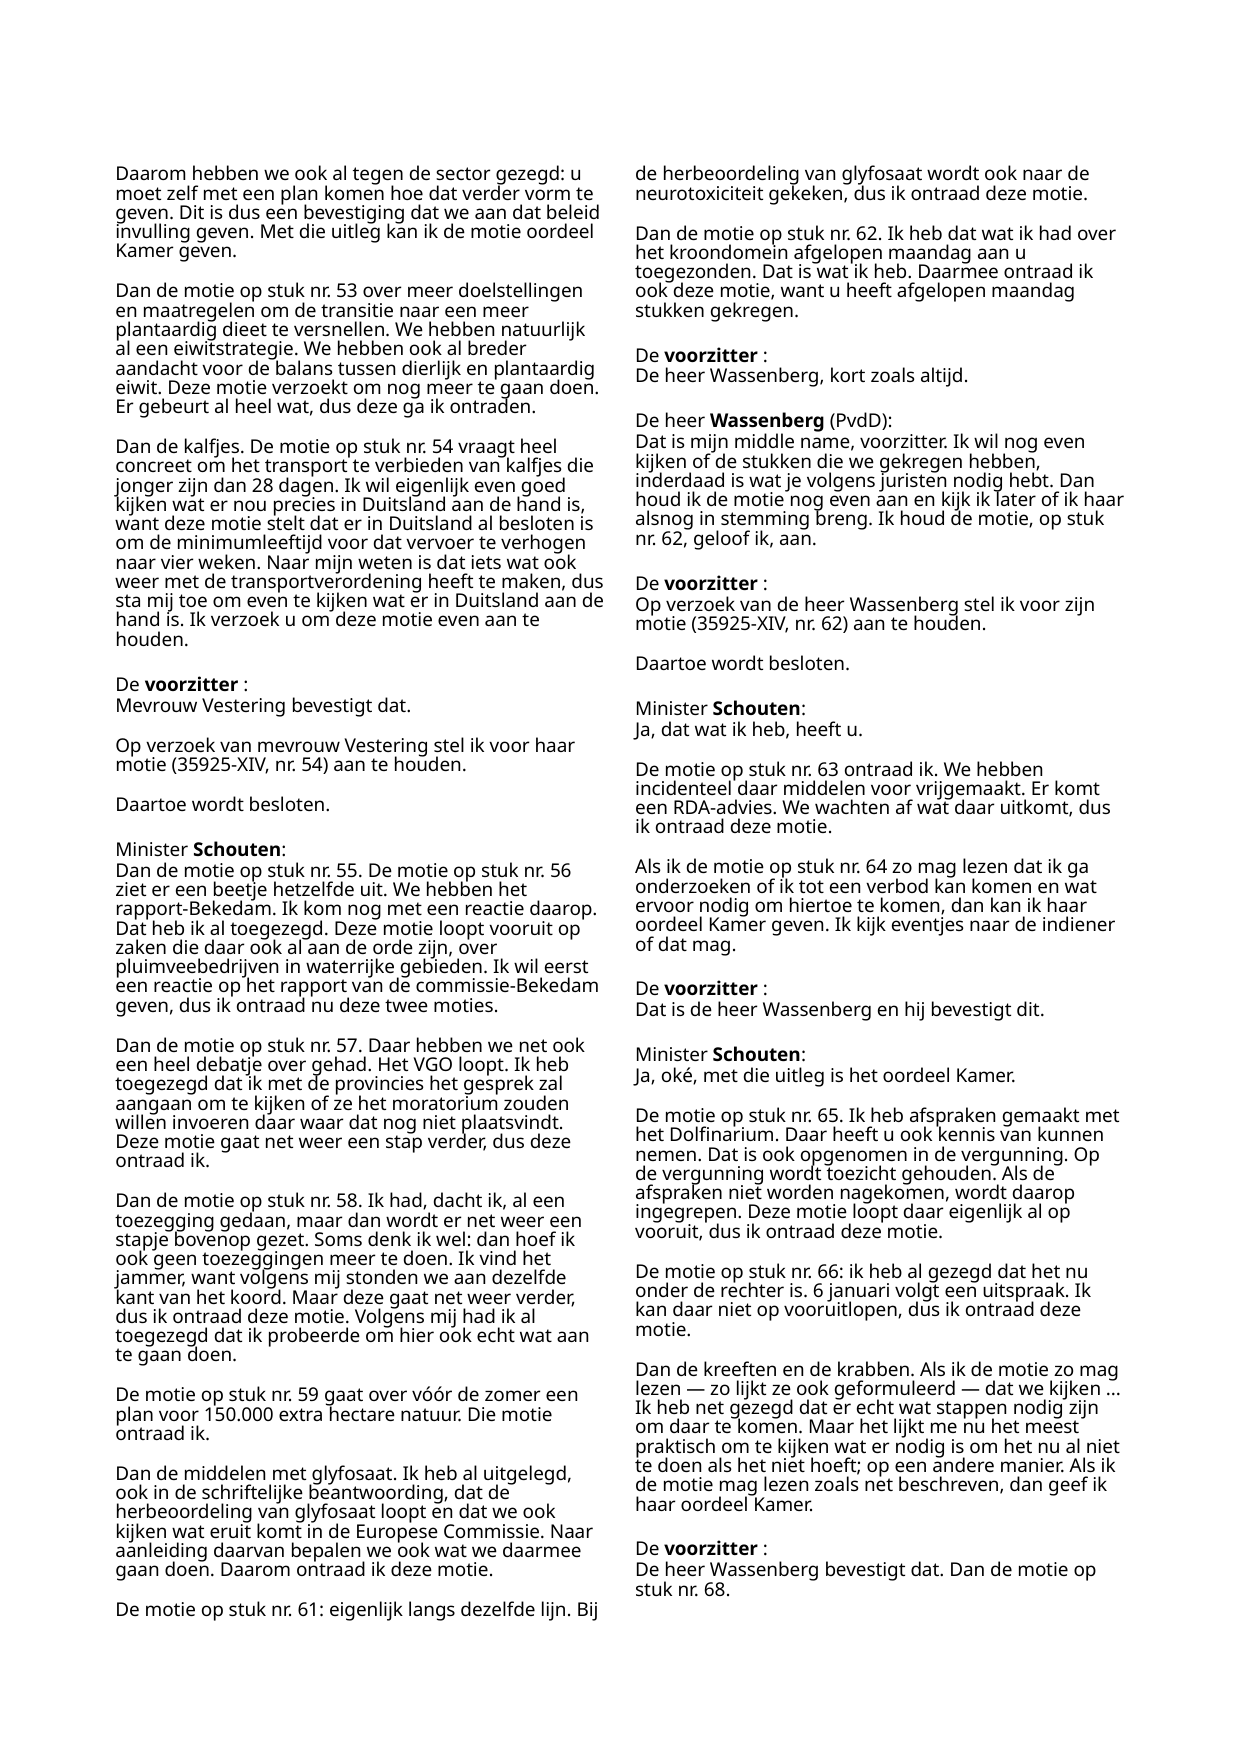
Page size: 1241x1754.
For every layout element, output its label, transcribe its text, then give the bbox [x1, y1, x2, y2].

text Dan de motie op stuk nr. 57. Daar hebben we net ook een heel debatje over gehad. Het VGO loopt. Ik heb toegezegd dat ik met de provincies het gesprek zal aangaan om te kijken of ze het moratorium zouden willen invoeren daar waar dat nog niet plaatsvindt. Deze motie gaat net weer een stap verder, dus deze ontraad ik. [115, 1037, 605, 1172]
text De motie op stuk nr. 65. Ik heb afspraken gemaakt met het Dolfinarium. Daar heeft u ook kennis van kunnen nemen. Dat is ook opgenomen in de vergunning. Op de vergunning wordt toezicht gehouden. Als de afspraken niet worden nagekomen, wordt daarop ingegrepen. Deze motie loopt daar eigenlijk al op vooruit, dus ik ontraad deze motie. [635, 1107, 1125, 1242]
text Dat is de heer Wassenberg en hij bevestigt dit. [635, 1001, 1125, 1021]
text De heer Wassenberg, kort zoals altijd. [635, 367, 1125, 387]
text Minister Schouten: [635, 695, 1125, 721]
text Dan de kalfjes. De motie op stuk nr. 54 vraagt heel concreet om het transport te verbieden van kalfjes die jonger zijn dan 28 dagen. Ik wil eigenlijk even goed kijken wat er nou precies in Duitsland aan de hand is, want deze motie stelt dat er in Duitsland al besloten is om de minimumleeftijd voor dat vervoer te verhogen naar vier weken. Naar mijn weten is dat iets wat ook weer met de transportverordening heeft te maken, dus sta mij toe om even te kijken wat er in Duitsland aan de hand is. Ik verzoek u om deze motie even aan te houden. [115, 438, 605, 650]
text Minister Schouten: [635, 1041, 1125, 1067]
text Minister Schouten: [115, 836, 605, 862]
text Ja, dat wat ik heb, heeft u. [635, 721, 1125, 740]
text Dan de motie op stuk nr. 58. Ik had, dacht ik, al een toezegging gedaan, maar dan wordt er net weer een stapje bovenop gezet. Soms denk ik wel: dan hoef ik ook geen toezeggingen meer te doen. Ik vind het jammer, want volgens mij stonden we aan dezelfde kant van het koord. Maar deze gaat net weer verder, dus ik ontraad deze motie. Volgens mij had ik al toegezegd dat ik probeerde om hier ook echt wat aan te gaan doen. [115, 1192, 605, 1366]
text Dan de motie op stuk nr. 53 over meer doelstellingen en maatregelen om de transitie naar een meer plantaardig dieet te versnellen. We hebben natuurlijk al een eiwitstrategie. We hebben ook al breder aandacht voor de balans tussen dierlijk en plantaardig eiwit. Deze motie verzoekt om nog meer te gaan doen. Er gebeurt al heel wat, dus deze ga ik ontraden. [115, 282, 605, 417]
text Dan de motie op stuk nr. 62. Ik heb dat wat ik had over het kroondomein afgelopen maandag aan u toegezonden. Dat is wat ik heb. Daarmee ontraad ik ook deze motie, want u heeft afgelopen maandag stukken gekregen. [635, 224, 1125, 321]
text De voorzitter : [635, 1536, 1125, 1561]
text Mevrouw Vestering bevestigt dat. [115, 697, 605, 716]
text Dan de kreeften en de krabben. Als ik de motie zo mag lezen — zo lijkt ze ook geformuleerd — dat we kijken ... Ik heb net gezegd dat er echt wat stappen nodig zijn om daar te komen. Maar het lijkt me nu het meest praktisch om te kijken wat er nodig is om het nu al niet te doen als het niet hoeft; op een andere manier. Als ik de motie mag lezen zoals net beschreven, dan geef ik haar oordeel Kamer. [635, 1361, 1125, 1515]
text Ja, oké, met die uitleg is het oordeel Kamer. [635, 1067, 1125, 1086]
text Daartoe wordt besloten. [115, 796, 605, 815]
text De motie op stuk nr. 63 ontraad ik. We hebben incidenteel daar middelen voor vrijgemaakt. Er komt een RDA-advies. We wachten af wat daar uitkomt, dus ik ontraad deze motie. [635, 761, 1125, 838]
text De voorzitter : [635, 976, 1125, 1001]
text Dan de motie op stuk nr. 55. De motie op stuk nr. 56 ziet er een beetje hetzelfde uit. We hebben het rapport-Bekedam. Ik kom nog met een reactie daarop. Dat heb ik al toegezegd. Deze motie loopt vooruit op zaken die daar ook al aan de orde zijn, over pluimveebedrijven in waterrijke gebieden. Ik wil eerst een reactie op het rapport van de commissie-Bekedam geven, dus ik ontraad nu deze twee moties. [115, 862, 605, 1016]
text Daarom hebben we ook al tegen de sector gezegd: u moet zelf met een plan komen hoe dat verder vorm te geven. Dit is dus een bevestiging dat we aan dat beleid invulling geven. Met die uitleg kan ik de motie oordeel Kamer geven. [115, 165, 605, 262]
text De motie op stuk nr. 59 gaat over vóór de zomer een plan voor 150.000 extra hectare natuur. Die motie ontraad ik. [115, 1386, 605, 1444]
text Als ik de motie op stuk nr. 64 zo mag lezen dat ik ga onderzoeken of ik tot een verbod kan komen en wat ervoor nodig om hiertoe te komen, dan kan ik haar oordeel Kamer geven. Ik kijk eventjes naar de indiener of dat mag. [635, 858, 1125, 955]
text De voorzitter : [635, 342, 1125, 367]
text De heer Wassenberg (PvdD): [635, 408, 1125, 433]
text Dan de middelen met glyfosaat. Ik heb al uitgelegd, ook in de schriftelijke beantwoording, dat de herbeoordeling van glyfosaat loopt en dat we ook kijken wat eruit komt in de Europese Commissie. Naar aanleiding daarvan bepalen we ook wat we daarmee gaan doen. Daarom ontraad ik deze motie. [115, 1465, 605, 1581]
text De heer Wassenberg bevestigt dat. Dan de motie op stuk nr. 68. [635, 1561, 1125, 1600]
text Daartoe wordt besloten. [635, 655, 1125, 674]
text Op verzoek van de heer Wassenberg stel ik voor zijn motie (35925-XIV, nr. 62) aan te houden. [635, 596, 1125, 634]
text De motie op stuk nr. 66: ik heb al gezegd dat het nu onder de rechter is. 6 januari volgt een uitspraak. Ik kan daar niet op vooruitlopen, dus ik ontraad deze motie. [635, 1263, 1125, 1340]
text De motie op stuk nr. 61: eigenlijk langs dezelfde lijn. Bij [115, 1601, 605, 1621]
text de herbeoordeling van glyfosaat wordt ook naar de neurotoxiciteit gekeken, dus ik ontraad deze motie. [635, 165, 1125, 204]
text Op verzoek van mevrouw Vestering stel ik voor haar motie (35925-XIV, nr. 54) aan te houden. [115, 737, 605, 775]
text De voorzitter : [115, 671, 605, 697]
text De voorzitter : [635, 570, 1125, 596]
text Dat is mijn middle name, voorzitter. Ik wil nog even kijken of de stukken die we gekregen hebben, inderdaad is wat je volgens juristen nodig hebt. Dan houd ik de motie nog even aan en kijk ik later of ik haar alsnog in stemming breng. Ik houd de motie, op stuk nr. 62, geloof ik, aan. [635, 433, 1125, 549]
